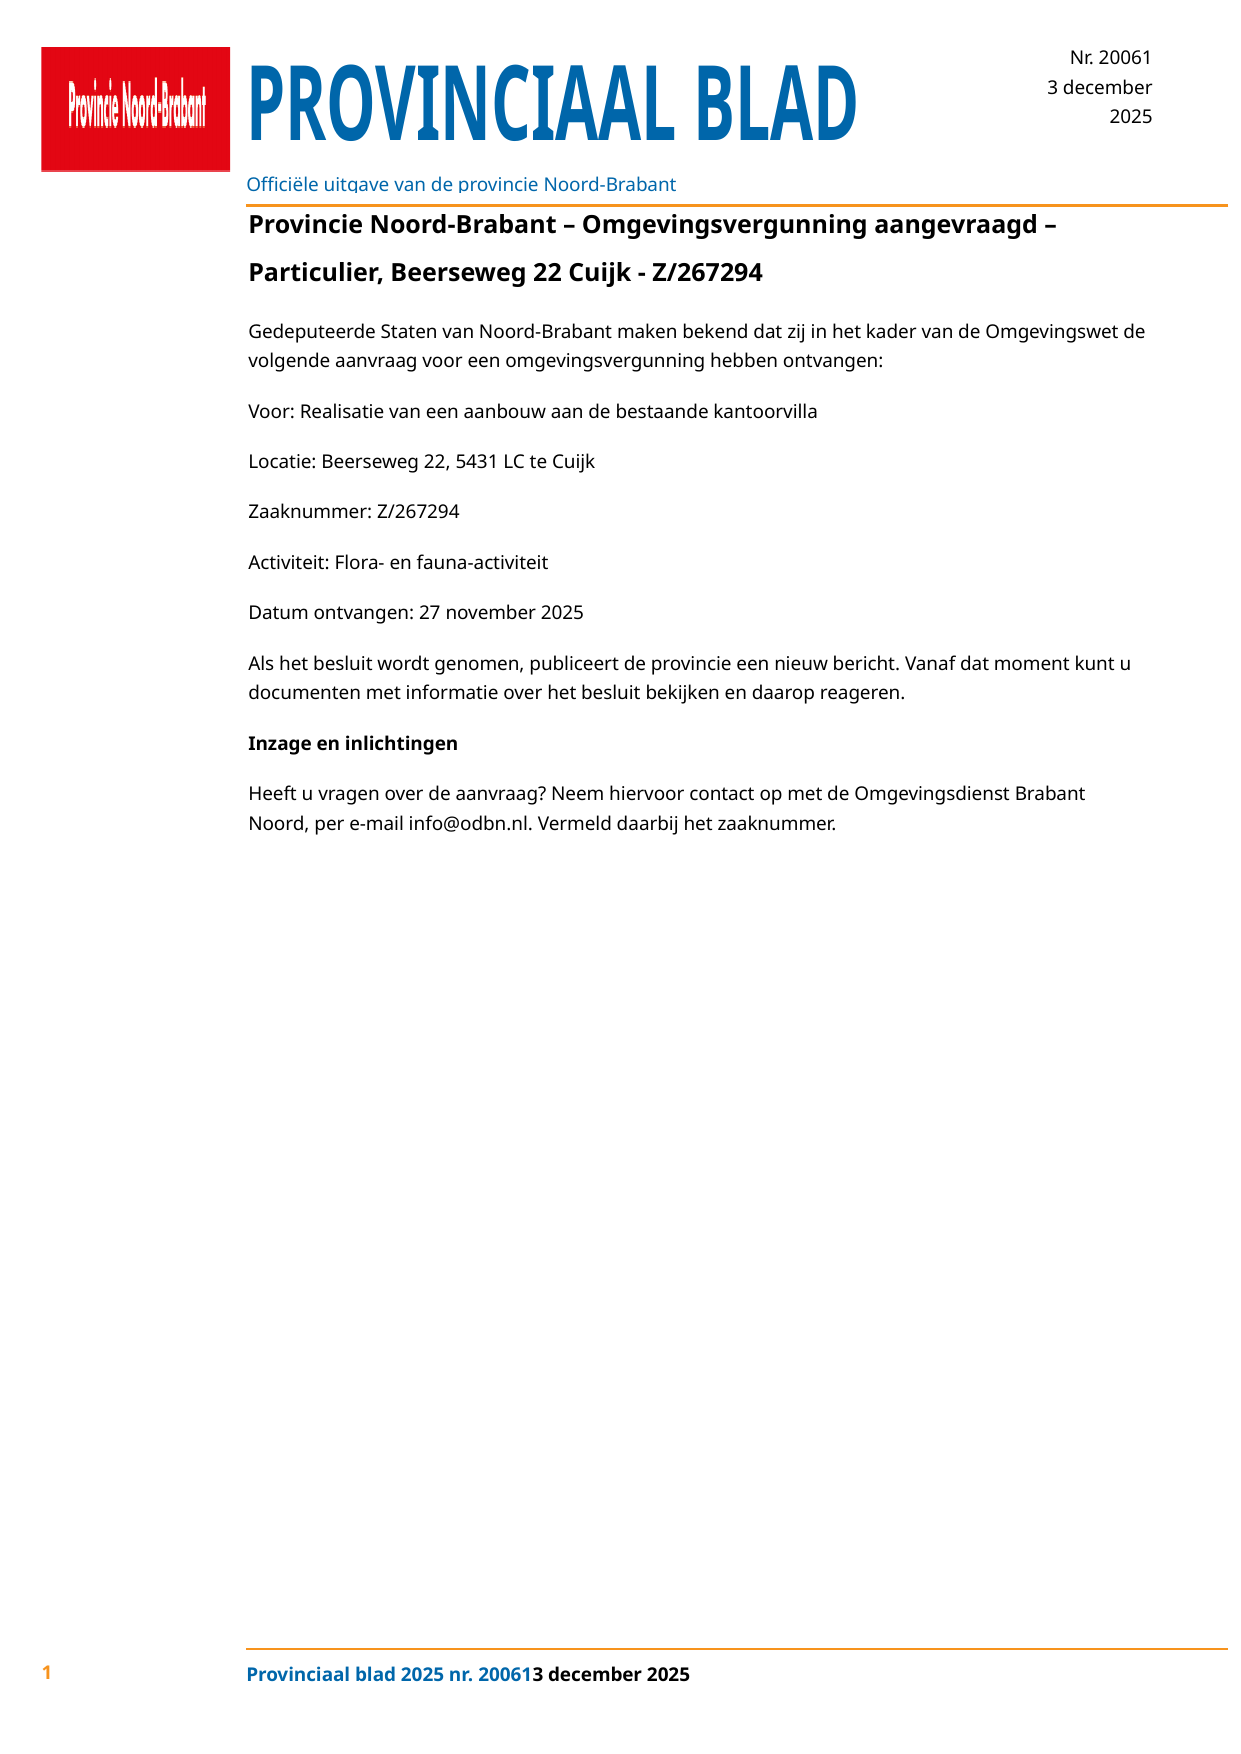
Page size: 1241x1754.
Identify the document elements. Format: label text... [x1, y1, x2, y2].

text Provincie Noord-Brabant – Omgevingsvergunning aangevraagd – Particulier, Beerseweg 22 Cuijk - Z/267294 [248, 207, 1152, 288]
text Als het besluit wordt genomen, publiceert de provincie een nieuw bericht. Vanaf dat moment kunt u documenten met informatie over het besluit bekijken en daarop reageren. [248, 650, 1152, 705]
text Heeft u vragen over de aanvraag? Neem hiervoor contact op met de Omgevingsdienst Brabant Noord, per e-mail info@odbn.nl. Vermeld daarbij het zaaknummer. [248, 780, 1152, 836]
text Gedeputeerde Staten van Noord-Brabant maken bekend dat zij in het kader van de Omgevingswet de volgende aanvraag voor een omgevingsvergunning hebben ontvangen: [248, 318, 1152, 373]
text Inzage en inlichtingen [248, 730, 1152, 756]
text Locatie: Beerseweg 22, 5431 LC te Cuijk [248, 448, 1152, 474]
text Activiteit: Flora- en fauna-activiteit [248, 549, 1152, 575]
text Datum ontvangen: 27 november 2025 [248, 599, 1152, 625]
picture [41, 47, 231, 172]
text Voor: Realisatie van een aanbouw aan de bestaande kantoorvilla [248, 398, 1152, 424]
text Zaaknummer: Z/267294 [248, 499, 1152, 524]
